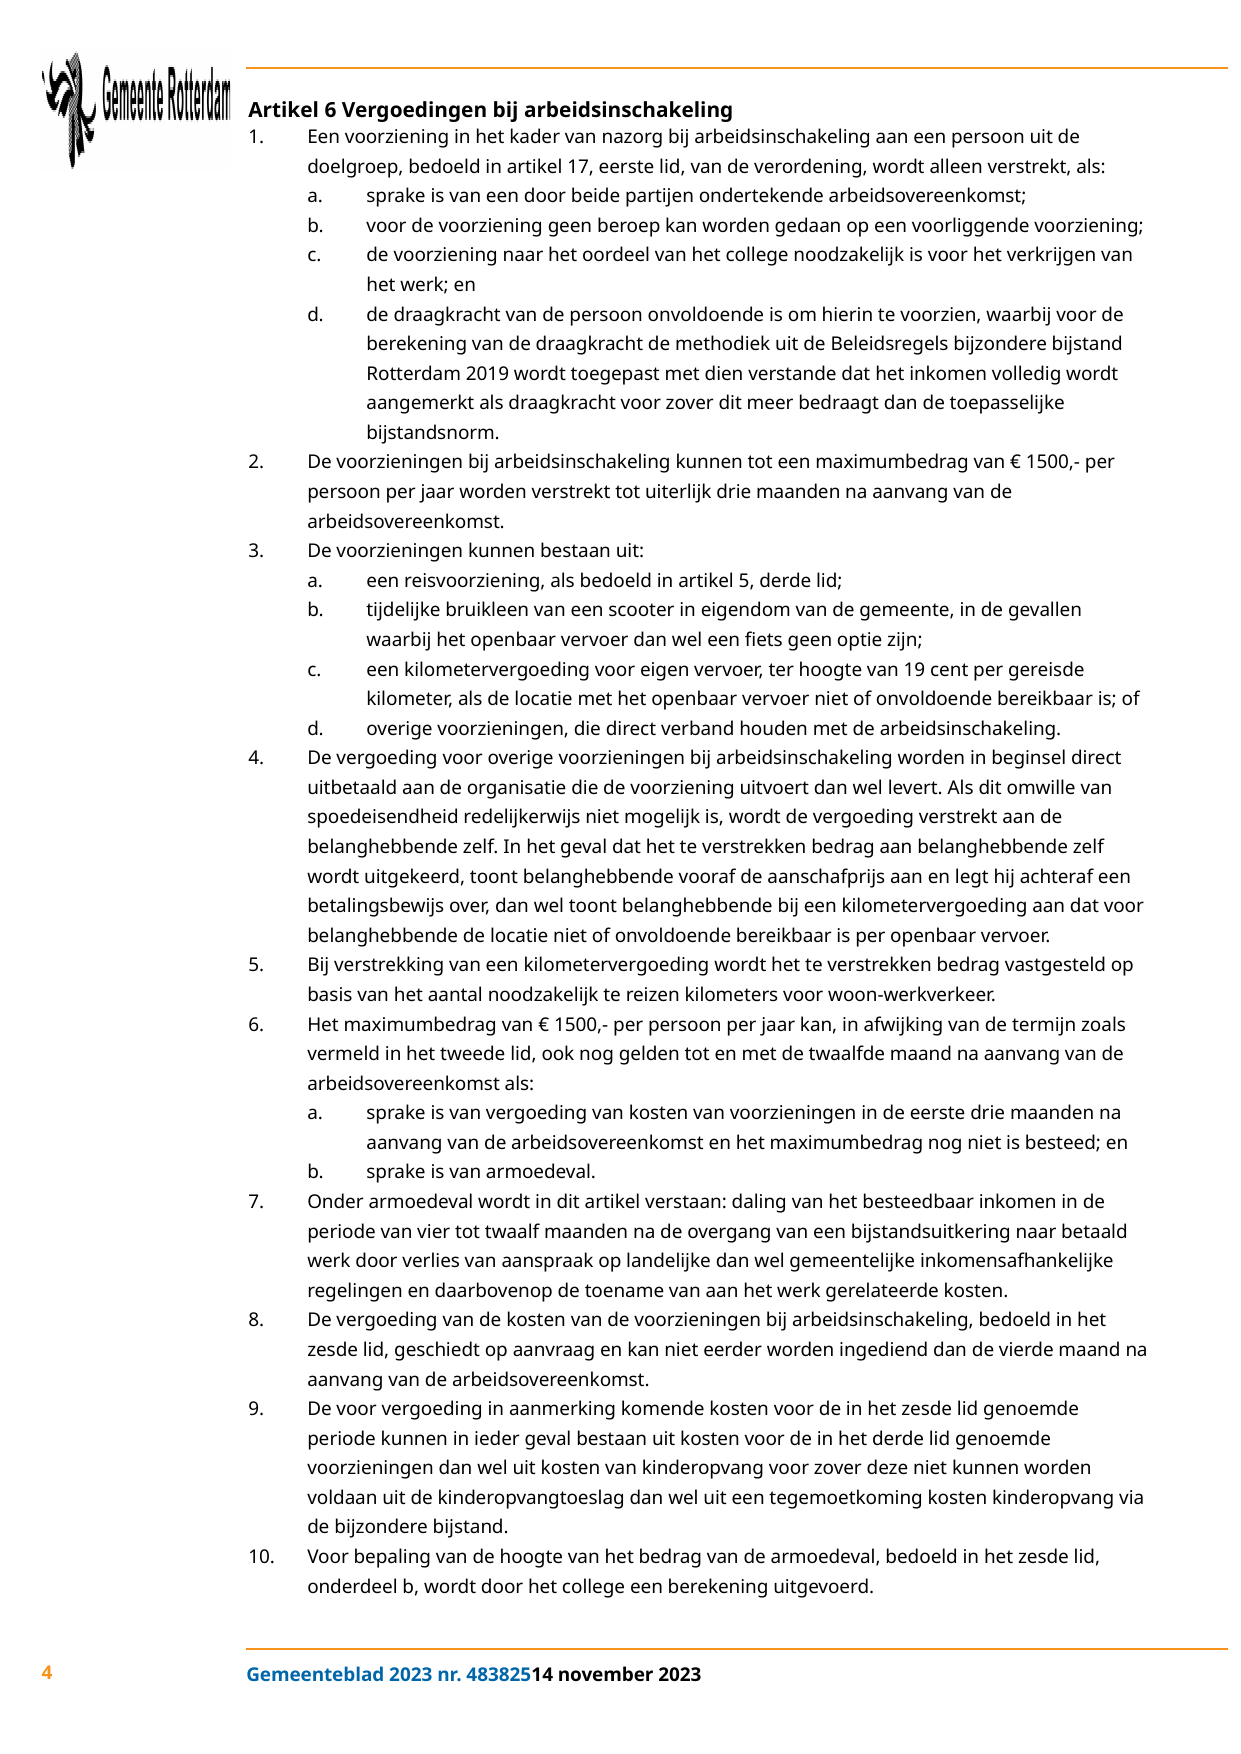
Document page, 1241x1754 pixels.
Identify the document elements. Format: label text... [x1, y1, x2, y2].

list Een voorziening in het kader van nazorg bij arbeidsinschakeling aan een persoon uit de doelgroep, bedoeld in artikel 17, eerste lid, van de verordening, wordt alleen verstrekt, als: [248, 123, 1152, 178]
list De vergoeding voor overige voorzieningen bij arbeidsinschakeling worden in beginsel direct uitbetaald aan de organisatie die de voorziening uitvoert dan wel levert. Als dit omwille van spoedeisendheid redelijkerwijs niet mogelijk is, wordt de vergoeding verstrekt aan de belanghebbende zelf. In het geval dat het te verstrekken bedrag aan belanghebbende zelf wordt uitgekeerd, toont belanghebbende vooraf de aanschafprijs aan en legt hij achteraf een betalingsbewijs over, dan wel toont belanghebbende bij een kilometervergoeding aan dat voor belanghebbende de locatie niet of onvoldoende bereikbaar is per openbaar vervoer. [248, 744, 1152, 948]
list sprake is van vergoeding van kosten van voorzieningen in de eerste drie maanden na aanvang van de arbeidsovereenkomst en het maximumbedrag nog niet is besteed; en [307, 1099, 1152, 1155]
list sprake is van armoedeval. [307, 1159, 1152, 1184]
list De voor vergoeding in aanmerking komende kosten voor de in het zesde lid genoemde periode kunnen in ieder geval bestaan uit kosten voor de in het derde lid genoemde voorzieningen dan wel uit kosten van kinderopvang voor zover deze niet kunnen worden voldaan uit de kinderopvangtoeslag dan wel uit een tegemoetkoming kosten kinderopvang via de bijzondere bijstand. [248, 1395, 1152, 1539]
list De vergoeding van de kosten van de voorzieningen bij arbeidsinschakeling, bedoeld in het zesde lid, geschiedt op aanvraag en kan niet eerder worden ingediend dan de vierde maand na aanvang van de arbeidsovereenkomst. [248, 1307, 1152, 1391]
list Voor bepaling van de hoogte van het bedrag van de armoedeval, bedoeld in het zesde lid, onderdeel b, wordt door het college een berekening uitgevoerd. [248, 1543, 1152, 1598]
list Het maximumbedrag van € 1500,- per persoon per jaar kan, in afwijking van de termijn zoals vermeld in het tweede lid, ook nog gelden tot en met de twaalfde maand na aanvang van de arbeidsovereenkomst als: [248, 1011, 1152, 1096]
list De voorzieningen kunnen bestaan uit: [248, 537, 1152, 563]
picture [41, 47, 231, 172]
list de draagkracht van de persoon onvoldoende is om hierin te voorzien, waarbij voor de berekening van de draagkracht de methodiek uit de Beleidsregels bijzondere bijstand Rotterdam 2019 wordt toegepast met dien verstande dat het inkomen volledig wordt aangemerkt als draagkracht voor zover dit meer bedraagt dan de toepasselijke bijstandsnorm. [307, 301, 1152, 445]
list sprake is van een door beide partijen ondertekende arbeidsovereenkomst; [307, 182, 1152, 208]
list De voorzieningen bij arbeidsinschakeling kunnen tot een maximumbedrag van € 1500,- per persoon per jaar worden verstrekt tot uiterlijk drie maanden na aanvang van de arbeidsovereenkomst. [248, 449, 1152, 533]
list tijdelijke bruikleen van een scooter in eigendom van de gemeente, in de gevallen waarbij het openbaar vervoer dan wel een fiets geen optie zijn; [307, 597, 1152, 652]
list een reisvoorziening, als bedoeld in artikel 5, derde lid; [307, 567, 1152, 593]
text Artikel 6 Vergoedingen bij arbeidsinschakeling [248, 95, 1152, 123]
list voor de voorziening geen beroep kan worden gedaan op een voorliggende voorziening; [307, 212, 1152, 238]
list overige voorzieningen, die direct verband houden met de arbeidsinschakeling. [307, 715, 1152, 741]
list Onder armoedeval wordt in dit artikel verstaan: daling van het besteedbaar inkomen in de periode van vier tot twaalf maanden na de overgang van een bijstandsuitkering naar betaald werk door verlies van aanspraak op landelijke dan wel gemeentelijke inkomensafhankelijke regelingen en daarbovenop de toename van aan het werk gerelateerde kosten. [248, 1188, 1152, 1303]
list de voorziening naar het oordeel van het college noodzakelijk is voor het verkrijgen van het werk; en [307, 242, 1152, 297]
list een kilometervergoeding voor eigen vervoer, ter hoogte van 19 cent per gereisde kilometer, als de locatie met het openbaar vervoer niet of onvoldoende bereikbaar is; of [307, 656, 1152, 711]
list Bij verstrekking van een kilometervergoeding wordt het te verstrekken bedrag vastgesteld op basis van het aantal noodzakelijk te reizen kilometers voor woon-werkverkeer. [248, 952, 1152, 1007]
